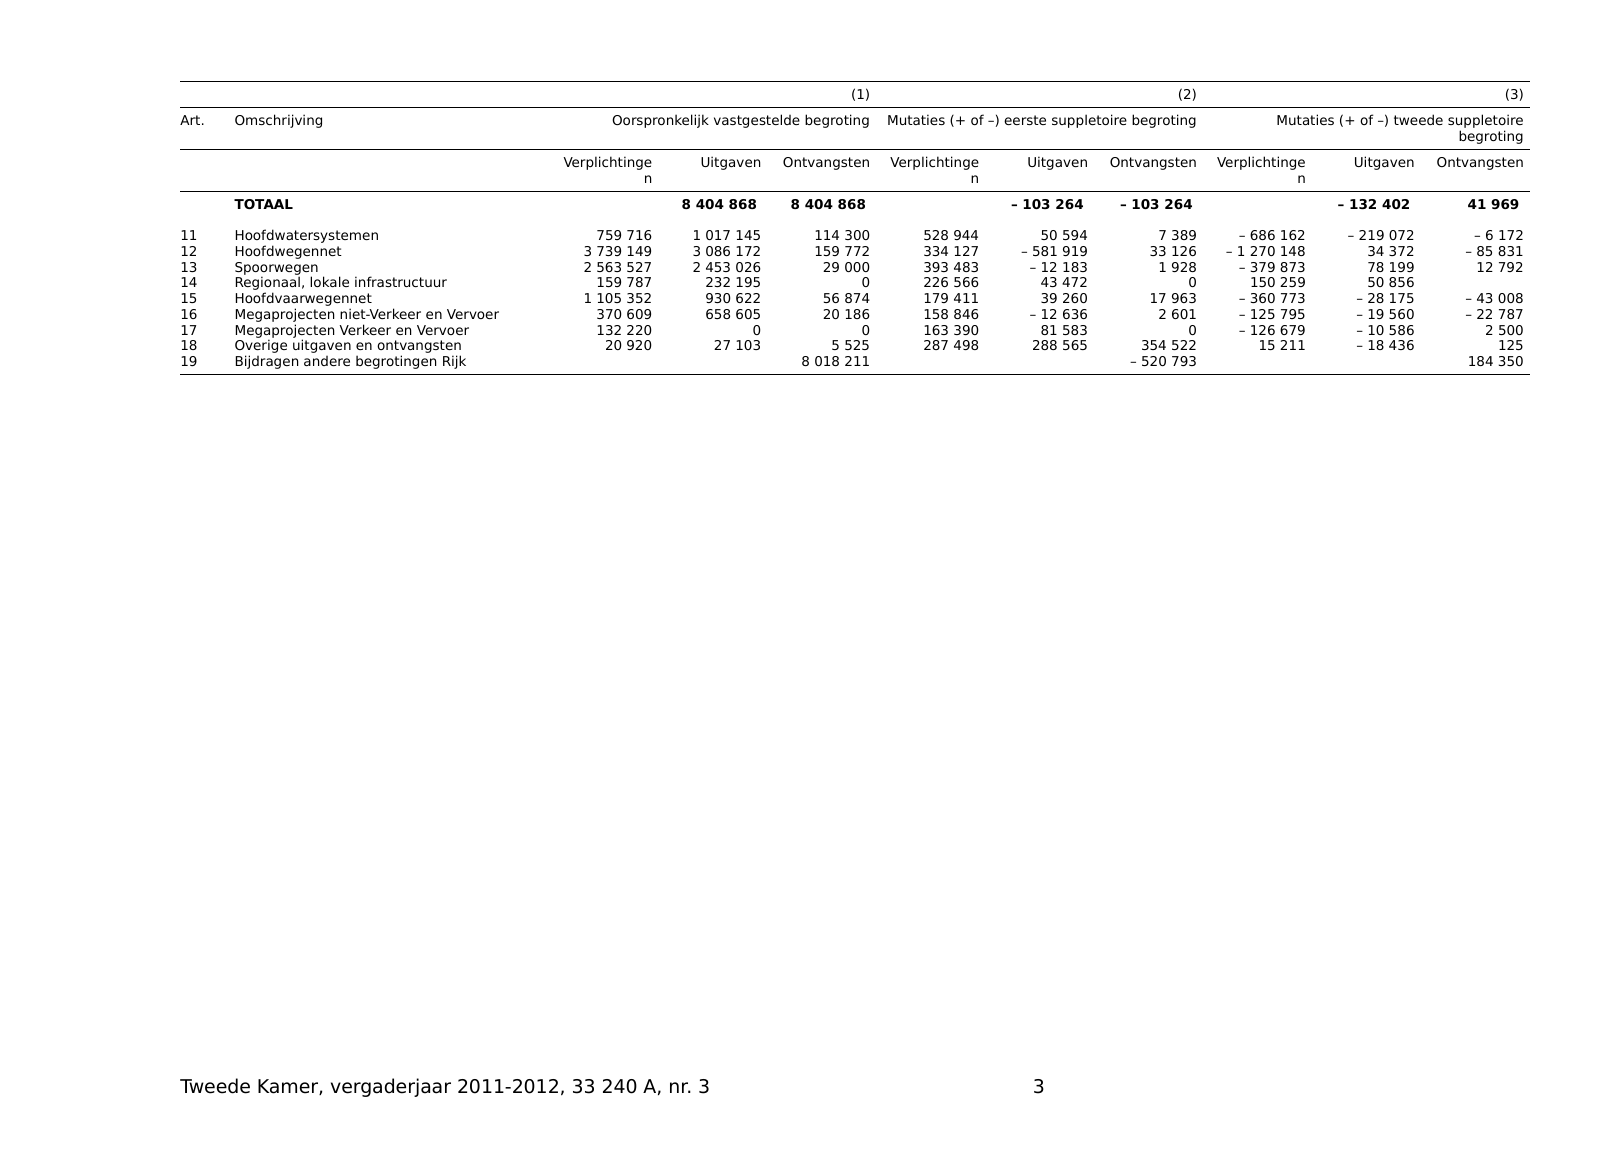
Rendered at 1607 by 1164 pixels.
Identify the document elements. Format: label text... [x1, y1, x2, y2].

table_cell 50 856 [1311, 275, 1420, 291]
table_cell Hoofdwatersystemen [229, 228, 549, 244]
table_cell – 581 919 [985, 244, 1094, 259]
table_cell Bijdragen andere begrotingen Rijk [229, 354, 549, 374]
table_cell [767, 212, 876, 228]
table_header [229, 82, 549, 107]
table_cell 15 211 [1203, 338, 1311, 354]
table_cell 158 846 [876, 307, 985, 322]
table_cell – 1 270 148 [1203, 244, 1311, 259]
table_cell – 103 264 [985, 192, 1094, 212]
table_cell 930 622 [658, 291, 767, 307]
table_cell 0 [767, 323, 876, 338]
table_cell 288 565 [985, 338, 1094, 354]
table_cell Uitgaven [1311, 150, 1420, 191]
table_cell 39 260 [985, 291, 1094, 307]
table_cell [876, 192, 985, 212]
table_cell – 85 831 [1420, 244, 1529, 259]
table_cell [549, 192, 658, 212]
table_cell 3 086 172 [658, 244, 767, 259]
table_cell [180, 212, 228, 228]
table_cell [658, 354, 767, 374]
table_cell 184 350 [1420, 354, 1529, 374]
table_cell 159 787 [549, 275, 658, 291]
table_cell Megaprojecten niet-Verkeer en Vervoer [229, 307, 549, 322]
table_cell – 686 162 [1203, 228, 1311, 244]
table_cell 226 566 [876, 275, 985, 291]
table_cell 20 920 [549, 338, 658, 354]
table_cell – 12 636 [985, 307, 1094, 322]
table_cell 2 453 026 [658, 260, 767, 275]
table_cell 179 411 [876, 291, 985, 307]
table_cell 29 000 [767, 260, 876, 275]
table_cell 12 [180, 244, 228, 259]
table_cell 33 126 [1094, 244, 1203, 259]
table_cell 3 739 149 [549, 244, 658, 259]
table_cell 12 792 [1420, 260, 1529, 275]
table_cell Verplichtingen [876, 150, 985, 191]
table_cell Omschrijving [229, 108, 549, 149]
table_cell [1311, 354, 1420, 374]
table_cell – 360 773 [1203, 291, 1311, 307]
table_cell 81 583 [985, 323, 1094, 338]
table_cell [229, 150, 549, 191]
table_cell 0 [658, 323, 767, 338]
table_cell 34 372 [1311, 244, 1420, 259]
table_cell Hoofdvaarwegennet [229, 291, 549, 307]
table_cell 13 [180, 260, 228, 275]
table_cell 1 105 352 [549, 291, 658, 307]
table_cell 393 483 [876, 260, 985, 275]
table_cell 8 404 868 [767, 192, 876, 212]
table_cell 20 186 [767, 307, 876, 322]
table_cell 2 601 [1094, 307, 1203, 322]
table_cell [549, 212, 658, 228]
table_cell 7 389 [1094, 228, 1203, 244]
table_cell 15 [180, 291, 228, 307]
table_cell [1203, 192, 1311, 212]
table_cell 11 [180, 228, 228, 244]
table_cell 370 609 [549, 307, 658, 322]
table_cell Verplichtingen [1203, 150, 1311, 191]
table_cell Regionaal, lokale infrastructuur [229, 275, 549, 291]
table_cell – 6 172 [1420, 228, 1529, 244]
table_cell 163 390 [876, 323, 985, 338]
table_cell 2 500 [1420, 323, 1529, 338]
table_cell – 132 402 [1311, 192, 1420, 212]
table_cell 78 199 [1311, 260, 1420, 275]
table_cell Ontvangsten [1420, 150, 1529, 191]
table_cell 56 874 [767, 291, 876, 307]
table_cell 0 [1094, 323, 1203, 338]
table_cell [1420, 212, 1529, 228]
table_cell – 219 072 [1311, 228, 1420, 244]
table_cell [1420, 275, 1529, 291]
table_cell 50 594 [985, 228, 1094, 244]
table_cell [229, 212, 549, 228]
table_cell [180, 192, 228, 212]
table_cell Overige uitgaven en ontvangsten [229, 338, 549, 354]
table_cell 658 605 [658, 307, 767, 322]
table_cell 287 498 [876, 338, 985, 354]
table_cell Uitgaven [658, 150, 767, 191]
table_cell – 520 793 [1094, 354, 1203, 374]
table_cell – 12 183 [985, 260, 1094, 275]
table_header [180, 82, 228, 107]
table_cell 114 300 [767, 228, 876, 244]
table_cell 1 017 145 [658, 228, 767, 244]
table_header (3) [1203, 82, 1529, 107]
table_cell 18 [180, 338, 228, 354]
table_cell Uitgaven [985, 150, 1094, 191]
table_cell [1203, 354, 1311, 374]
table_cell 232 195 [658, 275, 767, 291]
table_cell – 103 264 [1094, 192, 1203, 212]
table_cell 354 522 [1094, 338, 1203, 354]
table_cell 41 969 [1420, 192, 1529, 212]
table_cell Ontvangsten [767, 150, 876, 191]
table_cell – 28 175 [1311, 291, 1420, 307]
table_cell Oorspronkelijk vastgestelde begroting [549, 108, 876, 149]
table_cell Megaprojecten Verkeer en Vervoer [229, 323, 549, 338]
table_cell 0 [1094, 275, 1203, 291]
table_cell Ontvangsten [1094, 150, 1203, 191]
table_cell Mutaties (+ of –) eerste suppletoire begroting [876, 108, 1203, 149]
table_header (1) [549, 82, 876, 107]
table_cell Mutaties (+ of –) tweede suppletoire begroting [1203, 108, 1529, 149]
table_cell 132 220 [549, 323, 658, 338]
table_cell 150 259 [1203, 275, 1311, 291]
table_cell [876, 212, 985, 228]
table_cell Verplichtingen [549, 150, 658, 191]
table_cell TOTAAL [229, 192, 549, 212]
table_cell 17 [180, 323, 228, 338]
table_cell Hoofdwegennet [229, 244, 549, 259]
table_cell 1 928 [1094, 260, 1203, 275]
table_cell [876, 354, 985, 374]
table_cell – 125 795 [1203, 307, 1311, 322]
table_cell 528 944 [876, 228, 985, 244]
table_cell Art. [180, 108, 228, 149]
table_cell [1311, 212, 1420, 228]
table_cell – 379 873 [1203, 260, 1311, 275]
table_cell 43 472 [985, 275, 1094, 291]
table_cell 8 404 868 [658, 192, 767, 212]
table_cell 159 772 [767, 244, 876, 259]
table_cell 2 563 527 [549, 260, 658, 275]
table_cell – 10 586 [1311, 323, 1420, 338]
table_cell – 19 560 [1311, 307, 1420, 322]
table_cell 5 525 [767, 338, 876, 354]
table_cell – 43 008 [1420, 291, 1529, 307]
table_cell 17 963 [1094, 291, 1203, 307]
table_cell 19 [180, 354, 228, 374]
table_cell 16 [180, 307, 228, 322]
table_cell 14 [180, 275, 228, 291]
table_cell 759 716 [549, 228, 658, 244]
table_cell 27 103 [658, 338, 767, 354]
table_cell [1094, 212, 1203, 228]
table_cell – 126 679 [1203, 323, 1311, 338]
table_header (2) [876, 82, 1203, 107]
table_cell – 18 436 [1311, 338, 1420, 354]
table_cell [180, 150, 228, 191]
table_cell [985, 212, 1094, 228]
table_cell 0 [767, 275, 876, 291]
table_cell [985, 354, 1094, 374]
table_cell Spoorwegen [229, 260, 549, 275]
table_cell 334 127 [876, 244, 985, 259]
table_cell [658, 212, 767, 228]
table_cell 8 018 211 [767, 354, 876, 374]
table_cell – 22 787 [1420, 307, 1529, 322]
table_cell [549, 354, 658, 374]
table_cell 125 [1420, 338, 1529, 354]
table_cell [1203, 212, 1311, 228]
